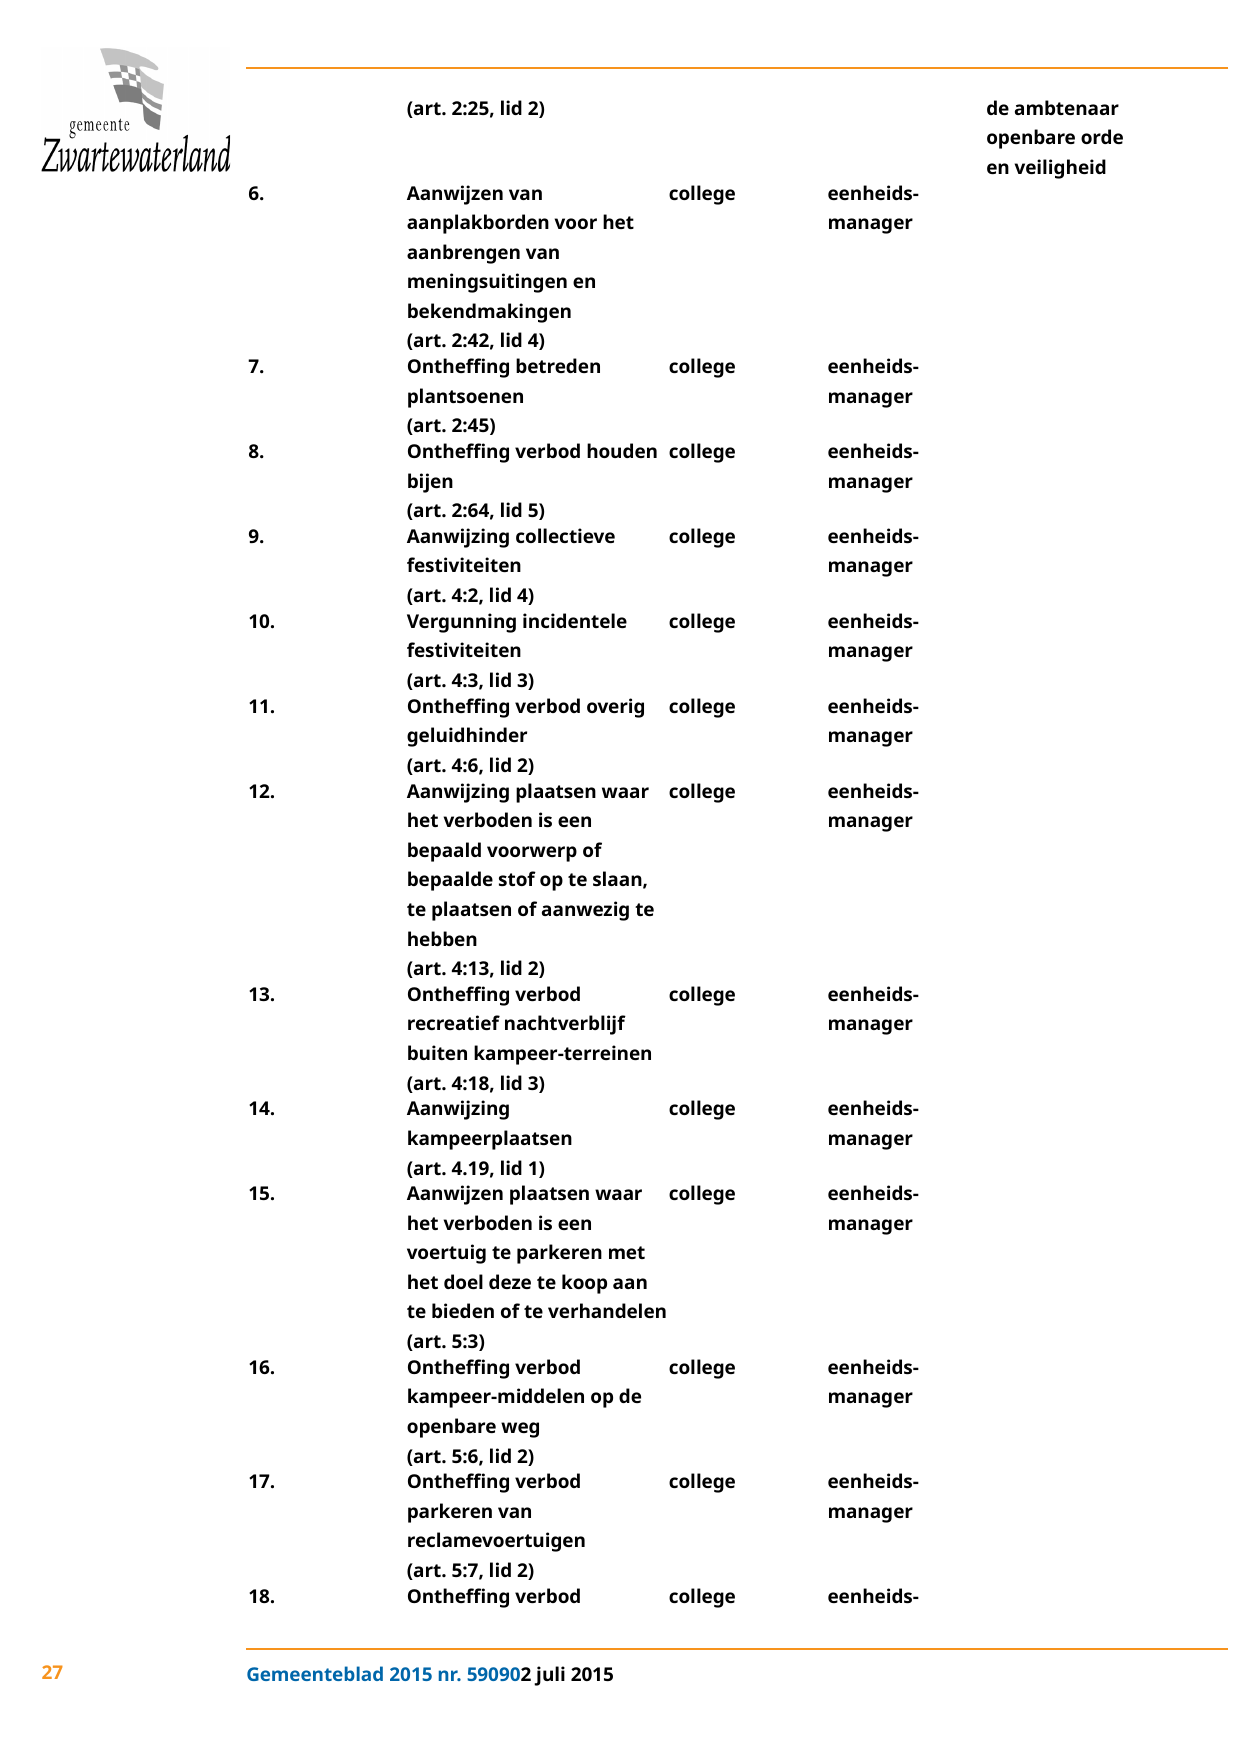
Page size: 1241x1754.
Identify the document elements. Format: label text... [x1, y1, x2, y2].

table_cell [986, 438, 1152, 523]
table_cell [828, 95, 986, 180]
table_cell Aanwijzen plaatsen waar het verboden is een voertuig te parkeren met het doel deze te koop aan te bieden of te verhandelen (art. 5:3) [407, 1180, 669, 1354]
table_cell college [669, 523, 827, 608]
table_cell [986, 523, 1152, 608]
table_cell Aanwijzing collectieve festiviteiten (art. 4:2, lid 4) [407, 523, 669, 608]
table_cell eenheids-manager [828, 1096, 986, 1180]
table_cell 7. [248, 353, 407, 438]
table_cell 14. [248, 1096, 407, 1180]
table_cell eenheids-manager [828, 438, 986, 523]
table_cell college [669, 353, 827, 438]
table_cell college [669, 778, 827, 981]
table_cell de ambtenaar openbare orde en veiligheid [986, 95, 1152, 180]
table_cell college [669, 1469, 827, 1583]
table_cell eenheids-manager [828, 523, 986, 608]
table_cell Vergunning incidentele festiviteiten (art. 4:3, lid 3) [407, 608, 669, 693]
table_cell eenheids-manager [828, 180, 986, 353]
table_cell Ontheffing verbod [407, 1583, 669, 1609]
table_cell eenheids-manager [828, 693, 986, 778]
table_cell [669, 95, 827, 180]
table_cell 16. [248, 1354, 407, 1468]
table_cell Aanwijzing kampeerplaatsen (art. 4.19, lid 1) [407, 1096, 669, 1180]
table_cell college [669, 180, 827, 353]
table_cell eenheids-manager [828, 1469, 986, 1583]
table_cell 10. [248, 608, 407, 693]
table_cell [986, 180, 1152, 353]
table_cell college [669, 693, 827, 778]
table_cell college [669, 1180, 827, 1354]
table_cell eenheids-manager [828, 1180, 986, 1354]
table_cell 13. [248, 981, 407, 1096]
picture [41, 47, 231, 172]
table_cell 17. [248, 1469, 407, 1583]
table_cell college [669, 981, 827, 1096]
table_cell college [669, 608, 827, 693]
table_cell Aanwijzen van aanplakborden voor het aanbrengen van meningsuitingen en bekendmakingen (art. 2:42, lid 4) [407, 180, 669, 353]
table_cell [986, 1180, 1152, 1354]
table_cell Ontheffing verbod kampeer-middelen op de openbare weg (art. 5:6, lid 2) [407, 1354, 669, 1468]
table_cell [986, 1583, 1152, 1609]
table_cell eenheids-manager [828, 353, 986, 438]
table_cell [986, 1354, 1152, 1468]
table_cell 11. [248, 693, 407, 778]
table_cell 18. [248, 1583, 407, 1609]
table_cell Ontheffing verbod recreatief nachtverblijf buiten kampeer-terreinen (art. 4:18, lid 3) [407, 981, 669, 1096]
table_cell [248, 95, 407, 180]
table_cell [986, 778, 1152, 981]
table_cell college [669, 1354, 827, 1468]
table_cell Ontheffing verbod overig geluidhinder (art. 4:6, lid 2) [407, 693, 669, 778]
table_cell Ontheffing verbod houden bijen (art. 2:64, lid 5) [407, 438, 669, 523]
table_cell 8. [248, 438, 407, 523]
table_cell Aanwijzing plaatsen waar het verboden is een bepaald voorwerp of bepaalde stof op te slaan, te plaatsen of aanwezig te hebben (art. 4:13, lid 2) [407, 778, 669, 981]
table_cell [986, 693, 1152, 778]
table_cell eenheids-manager [828, 1354, 986, 1468]
table_cell 9. [248, 523, 407, 608]
table_cell Ontheffing betreden plantsoenen (art. 2:45) [407, 353, 669, 438]
table_cell [986, 608, 1152, 693]
table_cell [986, 981, 1152, 1096]
table_cell eenheids-manager [828, 778, 986, 981]
table_cell college [669, 438, 827, 523]
table_cell Ontheffing verbod parkeren van reclamevoertuigen (art. 5:7, lid 2) [407, 1469, 669, 1583]
table_cell 12. [248, 778, 407, 981]
table_cell (art. 2:25, lid 2) [407, 95, 669, 180]
table_cell eenheids-manager [828, 608, 986, 693]
table_cell [986, 1096, 1152, 1180]
table_cell 6. [248, 180, 407, 353]
table_cell 15. [248, 1180, 407, 1354]
table_cell eenheids-manager [828, 981, 986, 1096]
table_cell eenheids- [828, 1583, 986, 1609]
table_cell college [669, 1583, 827, 1609]
table_cell [986, 353, 1152, 438]
table_cell college [669, 1096, 827, 1180]
table_cell [986, 1469, 1152, 1583]
